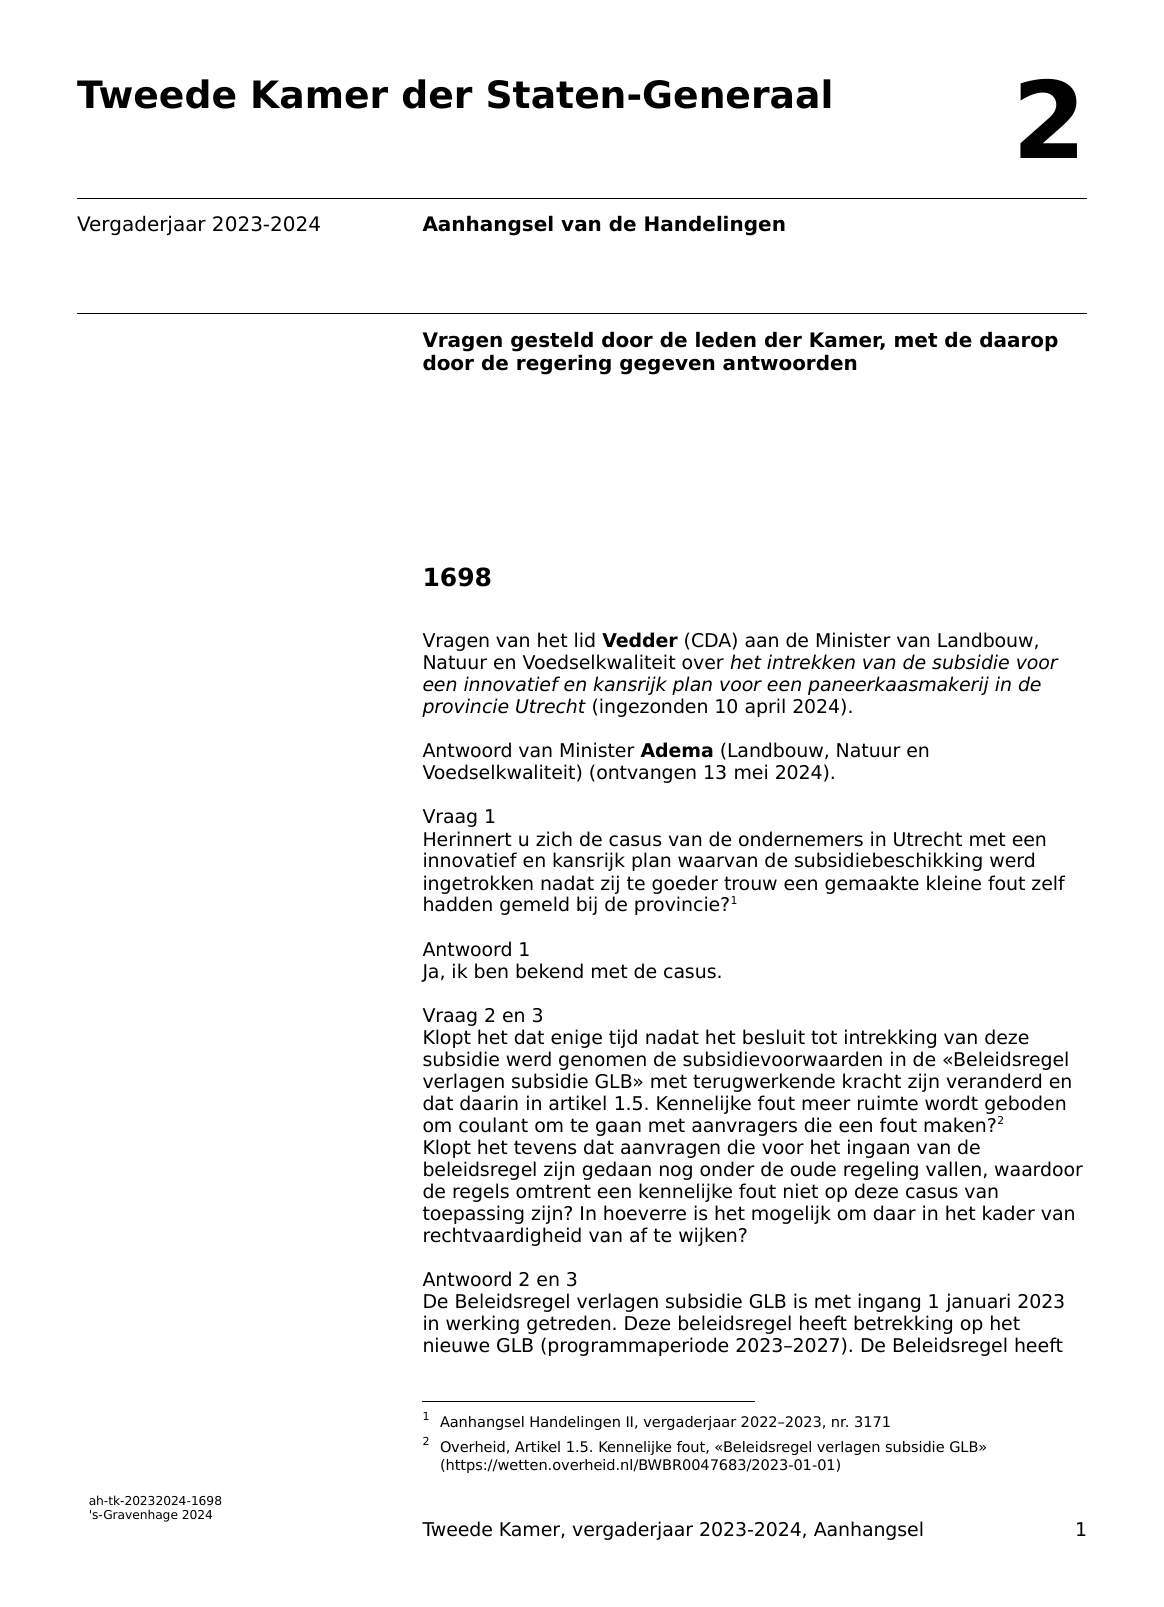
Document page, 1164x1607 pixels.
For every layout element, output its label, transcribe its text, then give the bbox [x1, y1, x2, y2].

text Vraag 1 [422, 806, 1087, 828]
table_cell Aanhangsel van de Handelingen [422, 199, 1087, 313]
text 's-Gravenhage 2024 [88, 1508, 323, 1522]
table_header 2 [886, 59, 1087, 198]
text Antwoord van Minister Adema (Landbouw, Natuur en Voedselkwaliteit) (ontvangen 13 mei 2024). [422, 740, 1087, 784]
text Overheid, Artikel 1.5. Kennelijke fout, «Beleidsregel verlagen subsidie GLB» (https://wetten.overheid.nl/BWBR0047683/2023-01-01) [422, 1435, 1087, 1474]
table_cell Vergaderjaar 2023-2024 [77, 199, 422, 313]
table_cell [77, 314, 422, 375]
text Vragen van het lid Vedder (CDA) aan de Minister van Landbouw, Natuur en Voedselkwaliteit over het intrekken van de subsidie voor een innovatief en kansrijk plan voor een paneerkaasmakerij in de provincie Utrecht (ingezonden 10 april 2024). [422, 630, 1087, 718]
table_cell Vragen gesteld door de leden der Kamer, met de daarop door de regering gegeven antwoorden [422, 314, 1087, 375]
text Aanhangsel Handelingen II, vergaderjaar 2022–2023, nr. 3171 [422, 1410, 1087, 1432]
text Klopt het dat enige tijd nadat het besluit tot intrekking van deze subsidie werd genomen de subsidievoorwaarden in de «Beleidsregel verlagen subsidie GLB» met terugwerkende kracht zijn veranderd en dat daarin in artikel 1.5. Kennelijke fout meer ruimte wordt geboden om coulant om te gaan met aanvragers die een fout maken? [422, 1027, 1087, 1137]
text Antwoord 2 en 3 [422, 1269, 1087, 1291]
text Vraag 2 en 3 [422, 1005, 1087, 1027]
text 1698 [422, 563, 1087, 592]
text Antwoord 1 [422, 938, 1087, 961]
text Ja, ik ben bekend met de casus. [422, 961, 1087, 982]
table_header Tweede Kamer der Staten-Generaal [77, 59, 886, 198]
text ah-tk-20232024-1698 [88, 1494, 323, 1508]
text Herinnert u zich de casus van de ondernemers in Utrecht met een innovatief en kansrijk plan waarvan de subsidiebeschikking werd ingetrokken nadat zij te goeder trouw een gemaakte kleine fout zelf hadden gemeld bij de provincie? [422, 828, 1087, 916]
text Klopt het tevens dat aanvragen die voor het ingaan van de beleidsregel zijn gedaan nog onder de oude regeling vallen, waardoor de regels omtrent een kennelijke fout niet op deze casus van toepassing zijn? In hoeverre is het mogelijk om daar in het kader van rechtvaardigheid van af te wijken? [422, 1137, 1087, 1246]
text De Beleidsregel verlagen subsidie GLB is met ingang 1 januari 2023 in werking getreden. Deze beleidsregel heeft betrekking op het nieuwe GLB (programmaperiode 2023–2027). De Beleidsregel heeft [422, 1291, 1087, 1357]
